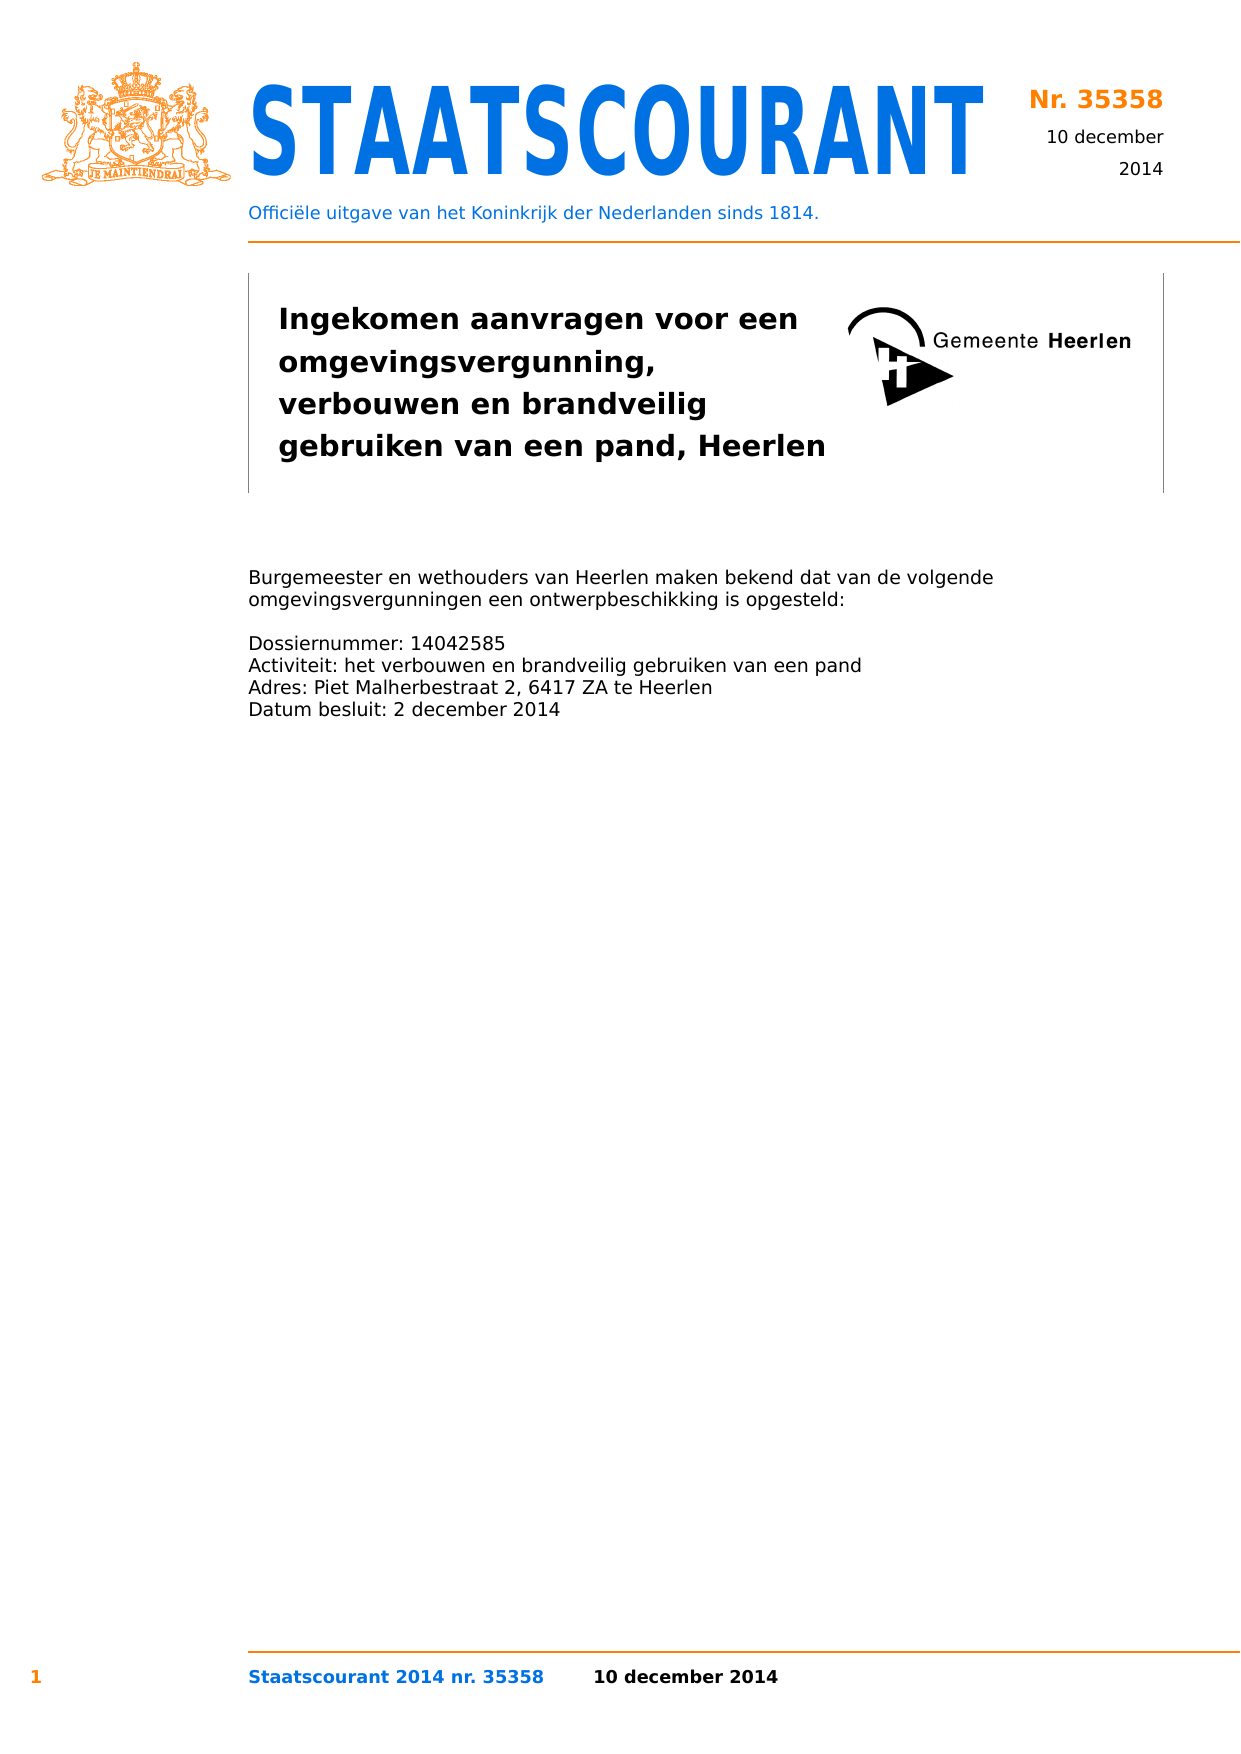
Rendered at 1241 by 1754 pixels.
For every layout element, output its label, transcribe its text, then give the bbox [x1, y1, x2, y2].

table_header [25, 62, 248, 241]
picture [844, 302, 1134, 409]
text Dossiernummer: 14042585 [248, 633, 1163, 655]
table_header STAATSCOURANT [248, 62, 998, 203]
text Datum besluit: 2 december 2014 [248, 699, 1163, 721]
subtitle Ingekomen aanvragen voor een omgevingsvergunning, verbouwen en brandveilig gebruiken van een pand, Heerlen [249, 273, 1163, 493]
picture [41, 62, 231, 186]
table_cell 2014 [998, 153, 1240, 203]
table_cell 10 december [998, 121, 1240, 153]
text Burgemeester en wethouders van Heerlen maken bekend dat van de volgende omgevingsvergunningen een ontwerpbeschikking is opgesteld: [248, 567, 1163, 611]
text Activiteit: het verbouwen en brandveilig gebruiken van een pand [248, 655, 1163, 677]
table_header Nr. 35358 [998, 62, 1240, 121]
table_cell Officiële uitgave van het Koninkrijk der Nederlanden sinds 1814. [248, 203, 1240, 241]
text Adres: Piet Malherbestraat 2, 6417 ZA te Heerlen [248, 677, 1163, 699]
